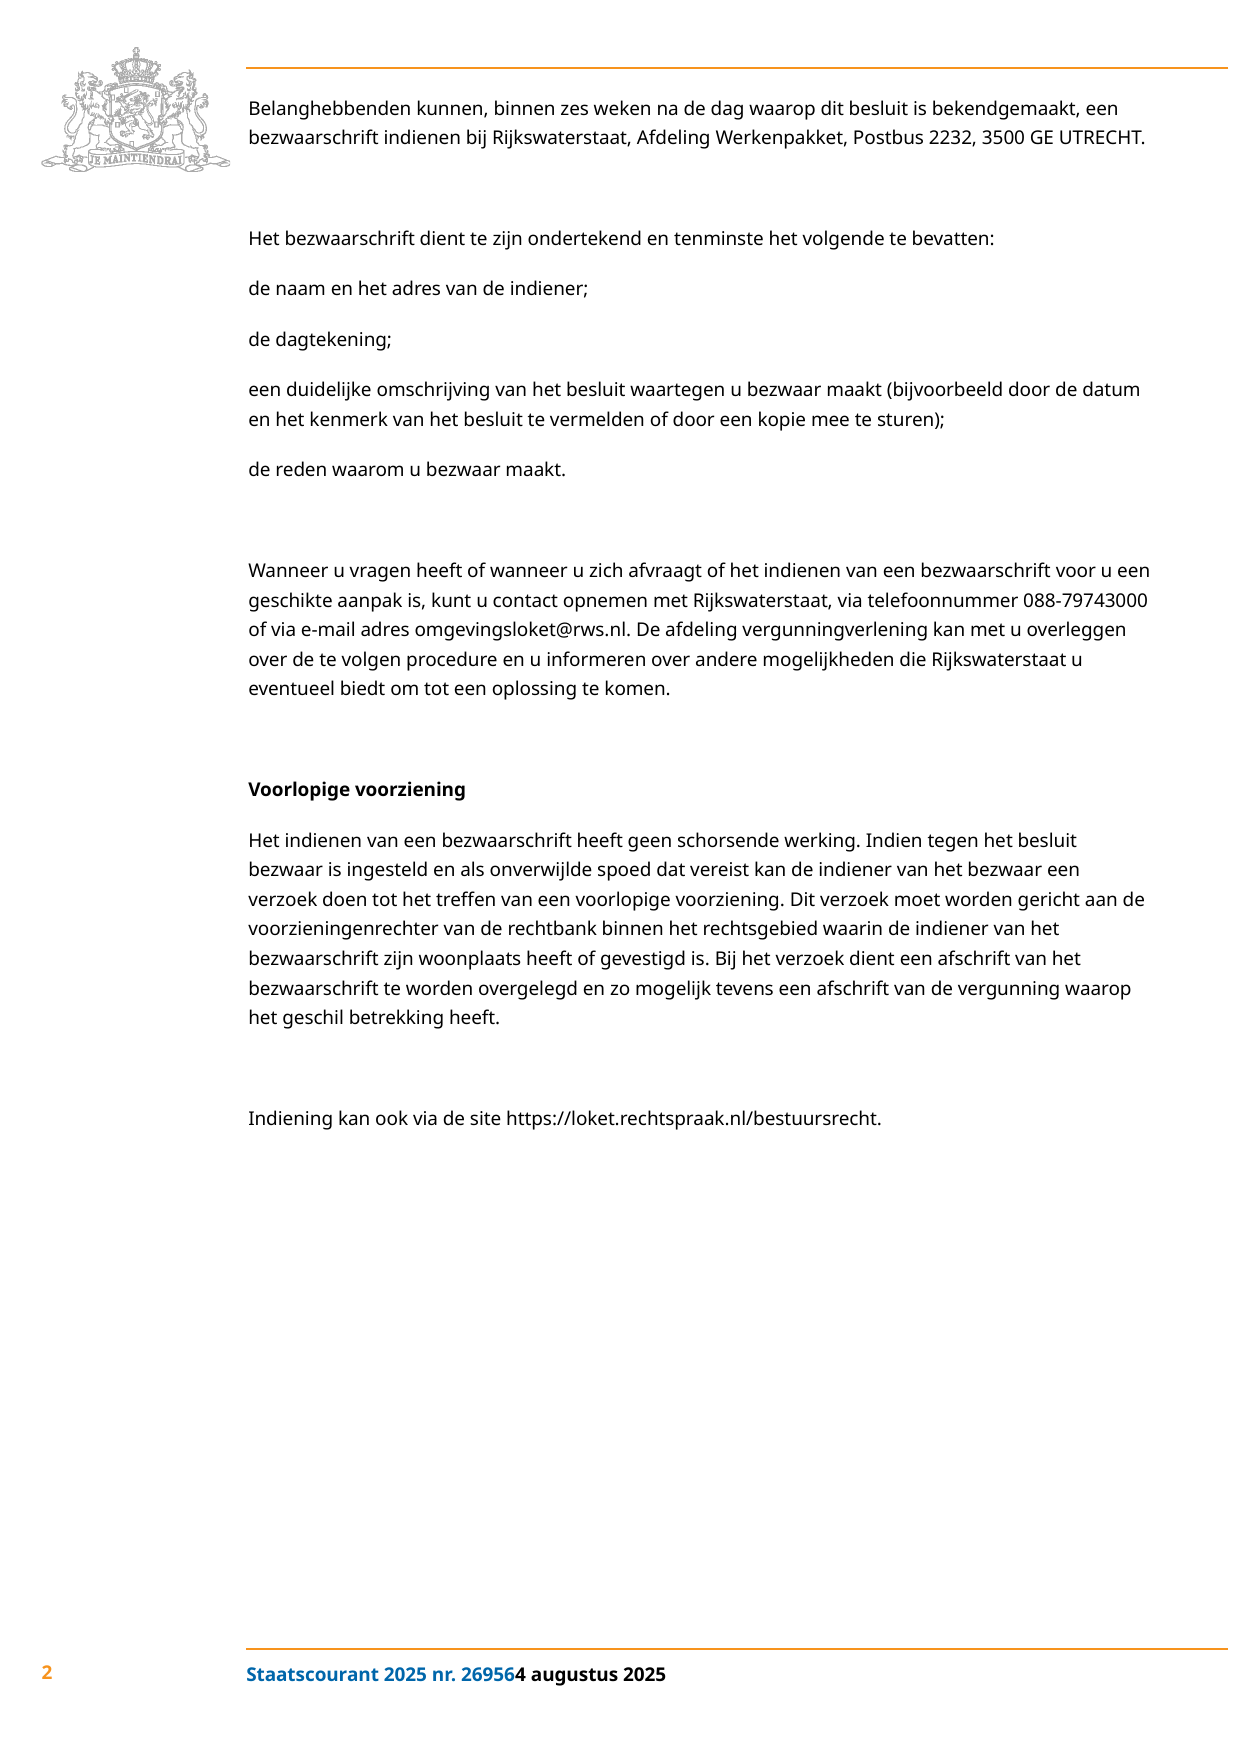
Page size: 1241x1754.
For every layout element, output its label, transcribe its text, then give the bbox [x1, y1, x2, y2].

text een duidelijke omschrijving van het besluit waartegen u bezwaar maakt (bijvoorbeeld door de datum en het kenmerk van het besluit te vermelden of door een kopie mee te sturen); [248, 376, 1152, 432]
text Indiening kan ook via de site https://loket.rechtspraak.nl/bestuursrecht. [248, 1105, 1152, 1131]
text de reden waarom u bezwaar maakt. [248, 456, 1152, 482]
text Het bezwaarschrift dient te zijn ondertekend en tenminste het volgende te bevatten: [248, 225, 1152, 251]
text Belanghebbenden kunnen, binnen zes weken na de dag waarop dit besluit is bekendgemaakt, een bezwaarschrift indienen bij Rijkswaterstaat, Afdeling Werkenpakket, Postbus 2232, 3500 GE UTRECHT. [248, 95, 1152, 150]
text Voorlopige voorziening [248, 776, 1152, 802]
text de dagtekening; [248, 326, 1152, 352]
text de naam en het adres van de indiener; [248, 276, 1152, 301]
text Wanneer u vragen heeft of wanneer u zich afvraagt of het indienen van een bezwaarschrift voor u een geschikte aanpak is, kunt u contact opnemen met Rijkswaterstaat, via telefoonnummer 088-79743000 of via e-mail adres omgevingsloket@rws.nl. De afdeling vergunningverlening kan met u overleggen over de te volgen procedure en u informeren over andere mogelijkheden die Rijkswaterstaat u eventueel biedt om tot een oplossing te komen. [248, 557, 1152, 701]
text Het indienen van een bezwaarschrift heeft geen schorsende werking. Indien tegen het besluit bezwaar is ingesteld en als onverwijlde spoed dat vereist kan de indiener van het bezwaar een verzoek doen tot het treffen van een voorlopige voorziening. Dit verzoek moet worden gericht aan de voorzieningenrechter van de rechtbank binnen het rechtsgebied waarin de indiener van het bezwaarschrift zijn woonplaats heeft of gevestigd is. Bij het verzoek dient een afschrift van het bezwaarschrift te worden overgelegd en zo mogelijk tevens een afschrift van de vergunning waarop het geschil betrekking heeft. [248, 827, 1152, 1030]
picture [41, 47, 231, 172]
